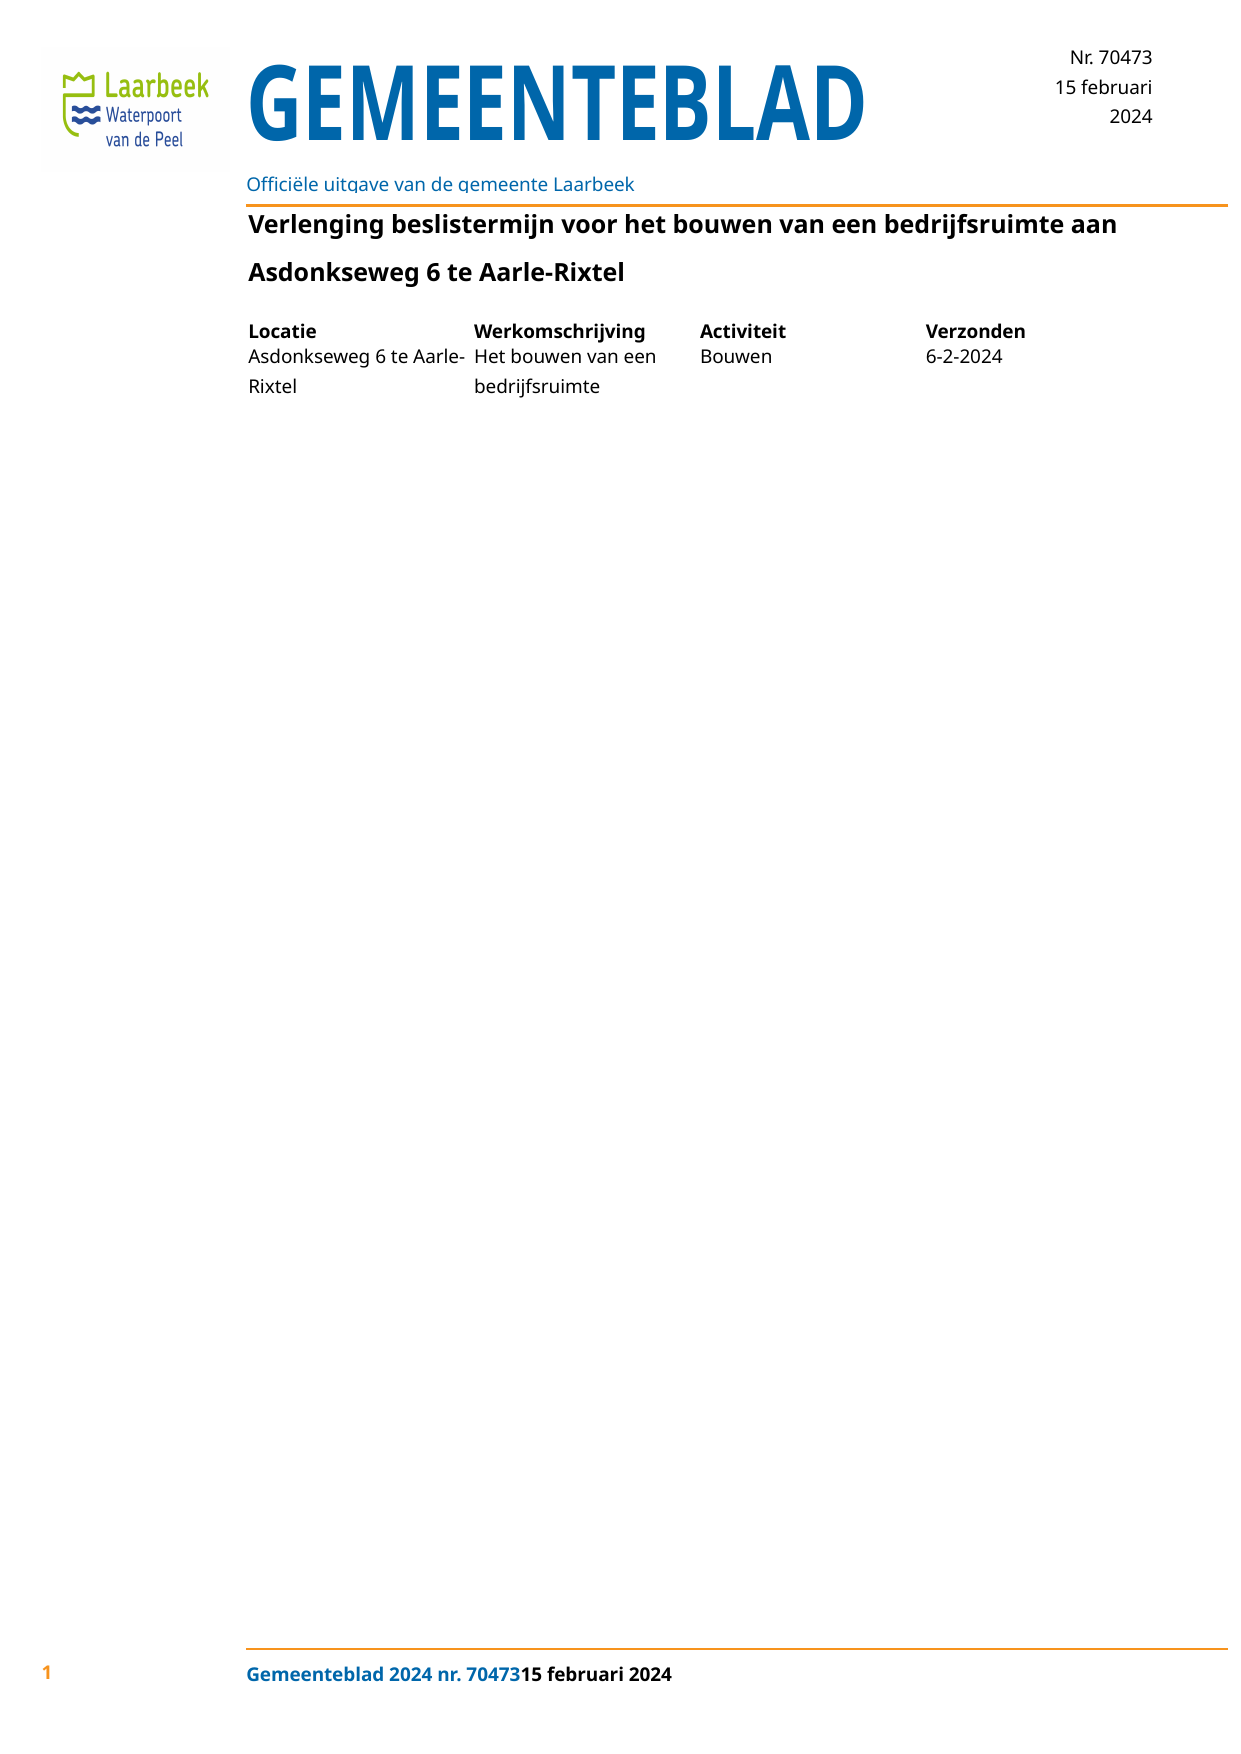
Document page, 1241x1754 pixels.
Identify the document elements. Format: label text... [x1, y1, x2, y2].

table_header Verzonden [926, 318, 1152, 344]
table_cell Asdonkseweg 6 te Aarle-Rixtel [248, 344, 474, 399]
text Verlenging beslistermijn voor het bouwen van een bedrijfsruimte aan Asdonkseweg 6 te Aarle-Rixtel [248, 207, 1152, 288]
table_cell Bouwen [700, 344, 926, 399]
picture [41, 47, 231, 172]
table_header Locatie [248, 318, 474, 344]
table_header Activiteit [700, 318, 926, 344]
table_header Werkomschrijving [474, 318, 700, 344]
table_cell 6-2-2024 [926, 344, 1152, 399]
table_cell Het bouwen van een bedrijfsruimte [474, 344, 700, 399]
